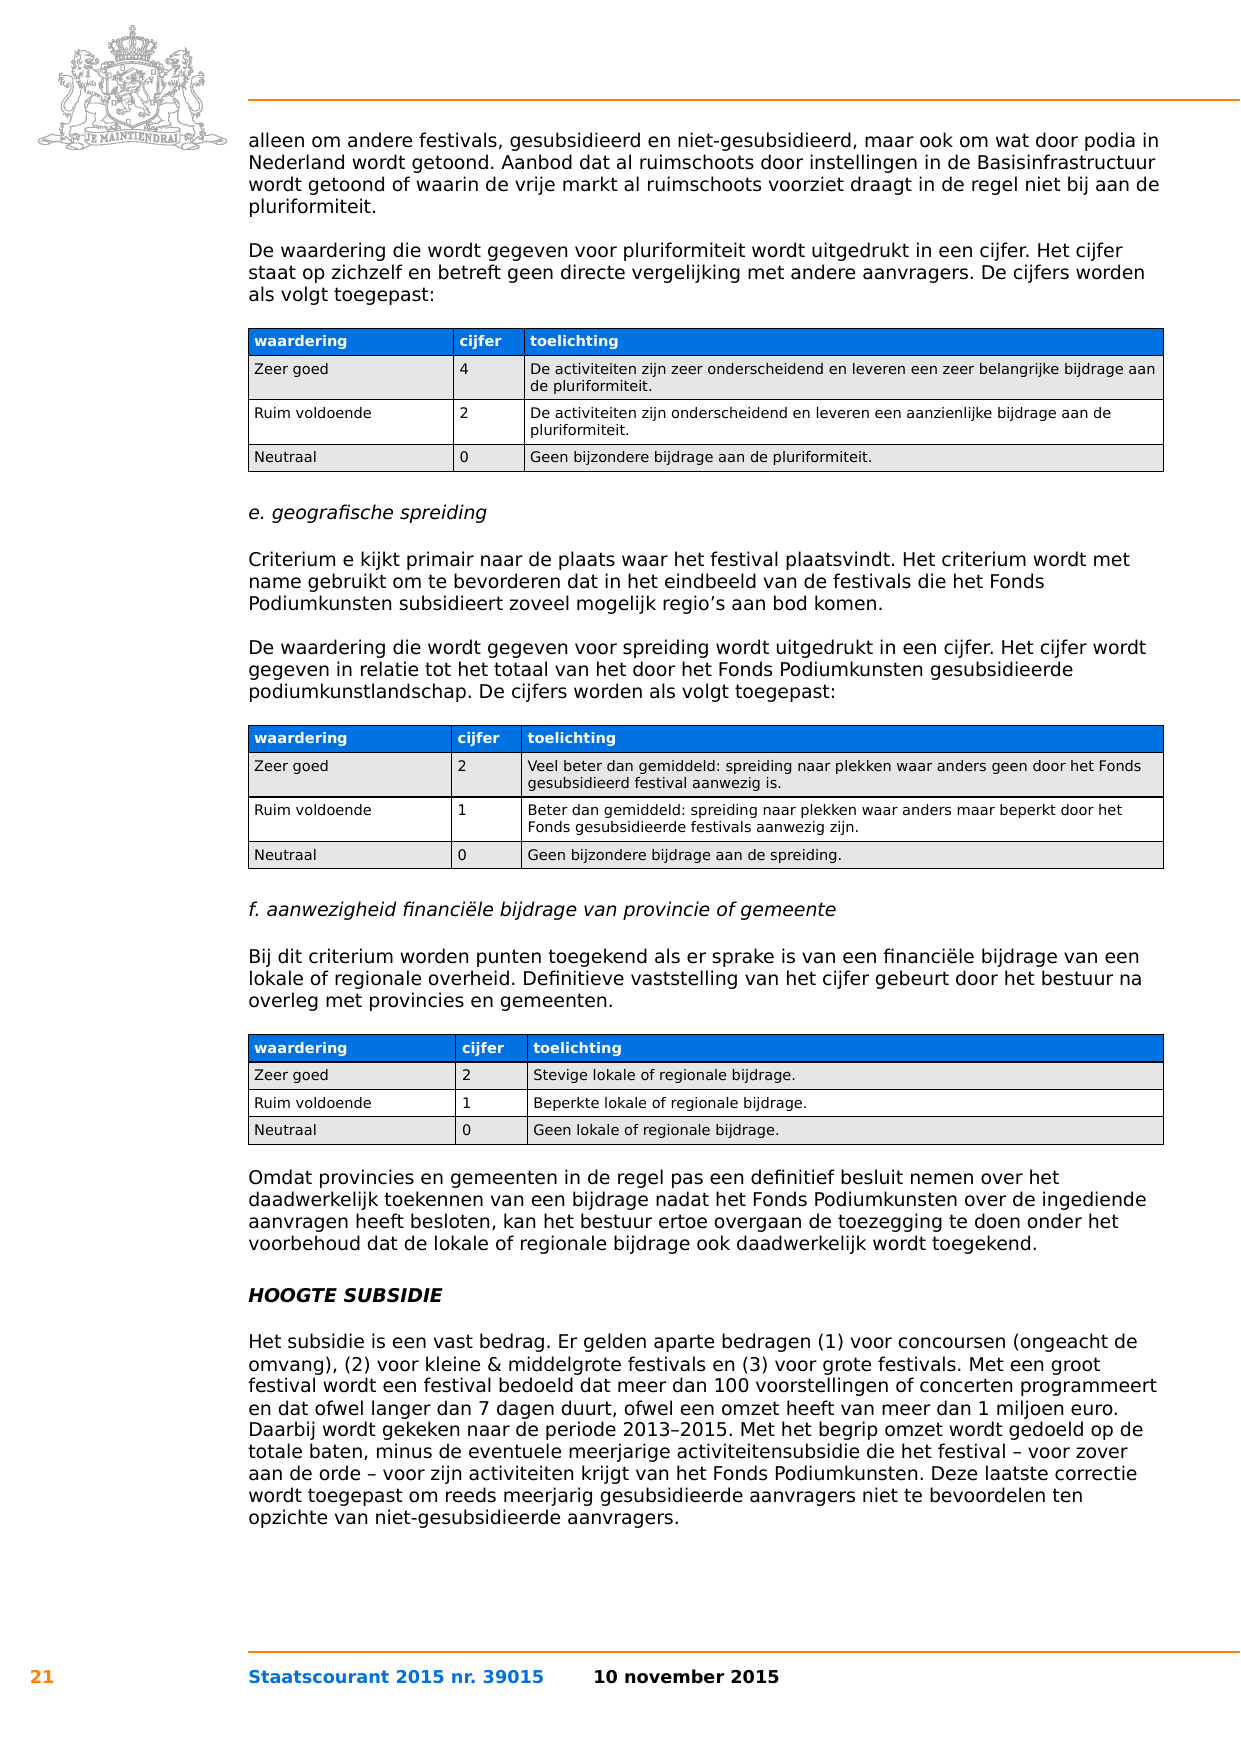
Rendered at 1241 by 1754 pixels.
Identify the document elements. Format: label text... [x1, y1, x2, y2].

text Omdat provincies en gemeenten in de regel pas een definitief besluit nemen over het daadwerkelijk toekennen van een bijdrage nadat het Fonds Podiumkunsten over de ingediende aanvragen heeft besloten, kan het bestuur ertoe overgaan de toezegging te doen onder het voorbehoud dat de lokale of regionale bijdrage ook daadwerkelijk wordt toegekend. [248, 1167, 1163, 1254]
table_header cijfer [452, 726, 521, 752]
table_cell Ruim voldoende [249, 1090, 455, 1116]
table_cell Ruim voldoende [249, 400, 453, 444]
subtitle HOOGTE SUBSIDIE [248, 1284, 1163, 1306]
table_cell De activiteiten zijn onderscheidend en leveren een aanzienlijke bijdrage aan de pluriformiteit. [525, 400, 1163, 444]
table_cell Beter dan gemiddeld: spreiding naar plekken waar anders maar beperkt door het Fonds gesubsidieerde festivals aanwezig zijn. [522, 798, 1163, 841]
table_cell Stevige lokale of regionale bijdrage. [528, 1063, 1163, 1089]
table_cell 0 [454, 445, 524, 471]
text Criterium e kijkt primair naar de plaats waar het festival plaatsvindt. Het criterium wordt met name gebruikt om te bevorderen dat in het eindbeeld van de festivals die het Fonds Podiumkunsten subsidieert zoveel mogelijk regio’s aan bod komen. [248, 549, 1163, 615]
table_cell Zeer goed [249, 356, 453, 399]
subtitle e. geografische spreiding [248, 502, 1163, 524]
table_cell Veel beter dan gemiddeld: spreiding naar plekken waar anders geen door het Fonds gesubsidieerd festival aanwezig is. [522, 753, 1163, 796]
text Bij dit criterium worden punten toegekend als er sprake is van een financiële bijdrage van een lokale of regionale overheid. Definitieve vaststelling van het cijfer gebeurt door het bestuur na overleg met provincies en gemeenten. [248, 946, 1163, 1012]
table_cell 1 [456, 1090, 527, 1116]
table_cell Neutraal [249, 842, 451, 868]
table_cell Ruim voldoende [249, 798, 451, 841]
text Het subsidie is een vast bedrag. Er gelden aparte bedragen (1) voor concoursen (ongeacht de omvang), (2) voor kleine & middelgrote festivals en (3) voor grote festivals. Met een groot festival wordt een festival bedoeld dat meer dan 100 voorstellingen of concerten programmeert en dat ofwel langer dan 7 dagen duurt, ofwel een omzet heeft van meer dan 1 miljoen euro. Daarbij wordt gekeken naar de periode 2013–2015. Met het begrip omzet wordt gedoeld op de totale baten, minus de eventuele meerjarige activiteitensubsidie die het festival – voor zover aan de orde – voor zijn activiteiten krijgt van het Fonds Podiumkunsten. Deze laatste correctie wordt toegepast om reeds meerjarig gesubsidieerde aanvragers niet te bevoordelen ten opzichte van niet-gesubsidieerde aanvragers. [248, 1331, 1163, 1529]
picture [38, 25, 227, 150]
text De waardering die wordt gegeven voor spreiding wordt uitgedrukt in een cijfer. Het cijfer wordt gegeven in relatie tot het totaal van het door het Fonds Podiumkunsten gesubsidieerde podiumkunstlandschap. De cijfers worden als volgt toegepast: [248, 637, 1163, 703]
table_cell Geen lokale of regionale bijdrage. [528, 1117, 1163, 1144]
table_header toelichting [525, 329, 1163, 355]
table_header toelichting [522, 726, 1163, 752]
table_cell 2 [452, 753, 521, 796]
table_cell 4 [454, 356, 524, 399]
table_cell Beperkte lokale of regionale bijdrage. [528, 1090, 1163, 1116]
subtitle f. aanwezigheid financiële bijdrage van provincie of gemeente [248, 899, 1163, 921]
table_cell 2 [456, 1063, 527, 1089]
table_cell Zeer goed [249, 753, 451, 796]
table_header waardering [249, 726, 451, 752]
table_cell 0 [456, 1117, 527, 1144]
table_header cijfer [454, 329, 524, 355]
table_header toelichting [528, 1035, 1163, 1061]
table_cell Geen bijzondere bijdrage aan de spreiding. [522, 842, 1163, 868]
table_cell 0 [452, 842, 521, 868]
text De waardering die wordt gegeven voor pluriformiteit wordt uitgedrukt in een cijfer. Het cijfer staat op zichzelf en betreft geen directe vergelijking met andere aanvragers. De cijfers worden als volgt toegepast: [248, 240, 1163, 306]
table_header waardering [249, 1035, 455, 1061]
table_header waardering [249, 329, 453, 355]
table_cell Neutraal [249, 445, 453, 471]
table_cell Neutraal [249, 1117, 455, 1144]
table_cell Geen bijzondere bijdrage aan de pluriformiteit. [525, 445, 1163, 471]
table_cell Zeer goed [249, 1063, 455, 1089]
table_header cijfer [456, 1035, 527, 1061]
table_cell De activiteiten zijn zeer onderscheidend en leveren een zeer belangrijke bijdrage aan de pluriformiteit. [525, 356, 1163, 399]
table_cell 2 [454, 400, 524, 444]
table_cell 1 [452, 798, 521, 841]
text alleen om andere festivals, gesubsidieerd en niet-gesubsidieerd, maar ook om wat door podia in Nederland wordt getoond. Aanbod dat al ruimschoots door instellingen in de Basisinfrastructuur wordt getoond of waarin de vrije markt al ruimschoots voorziet draagt in de regel niet bij aan de pluriformiteit. [248, 130, 1163, 218]
